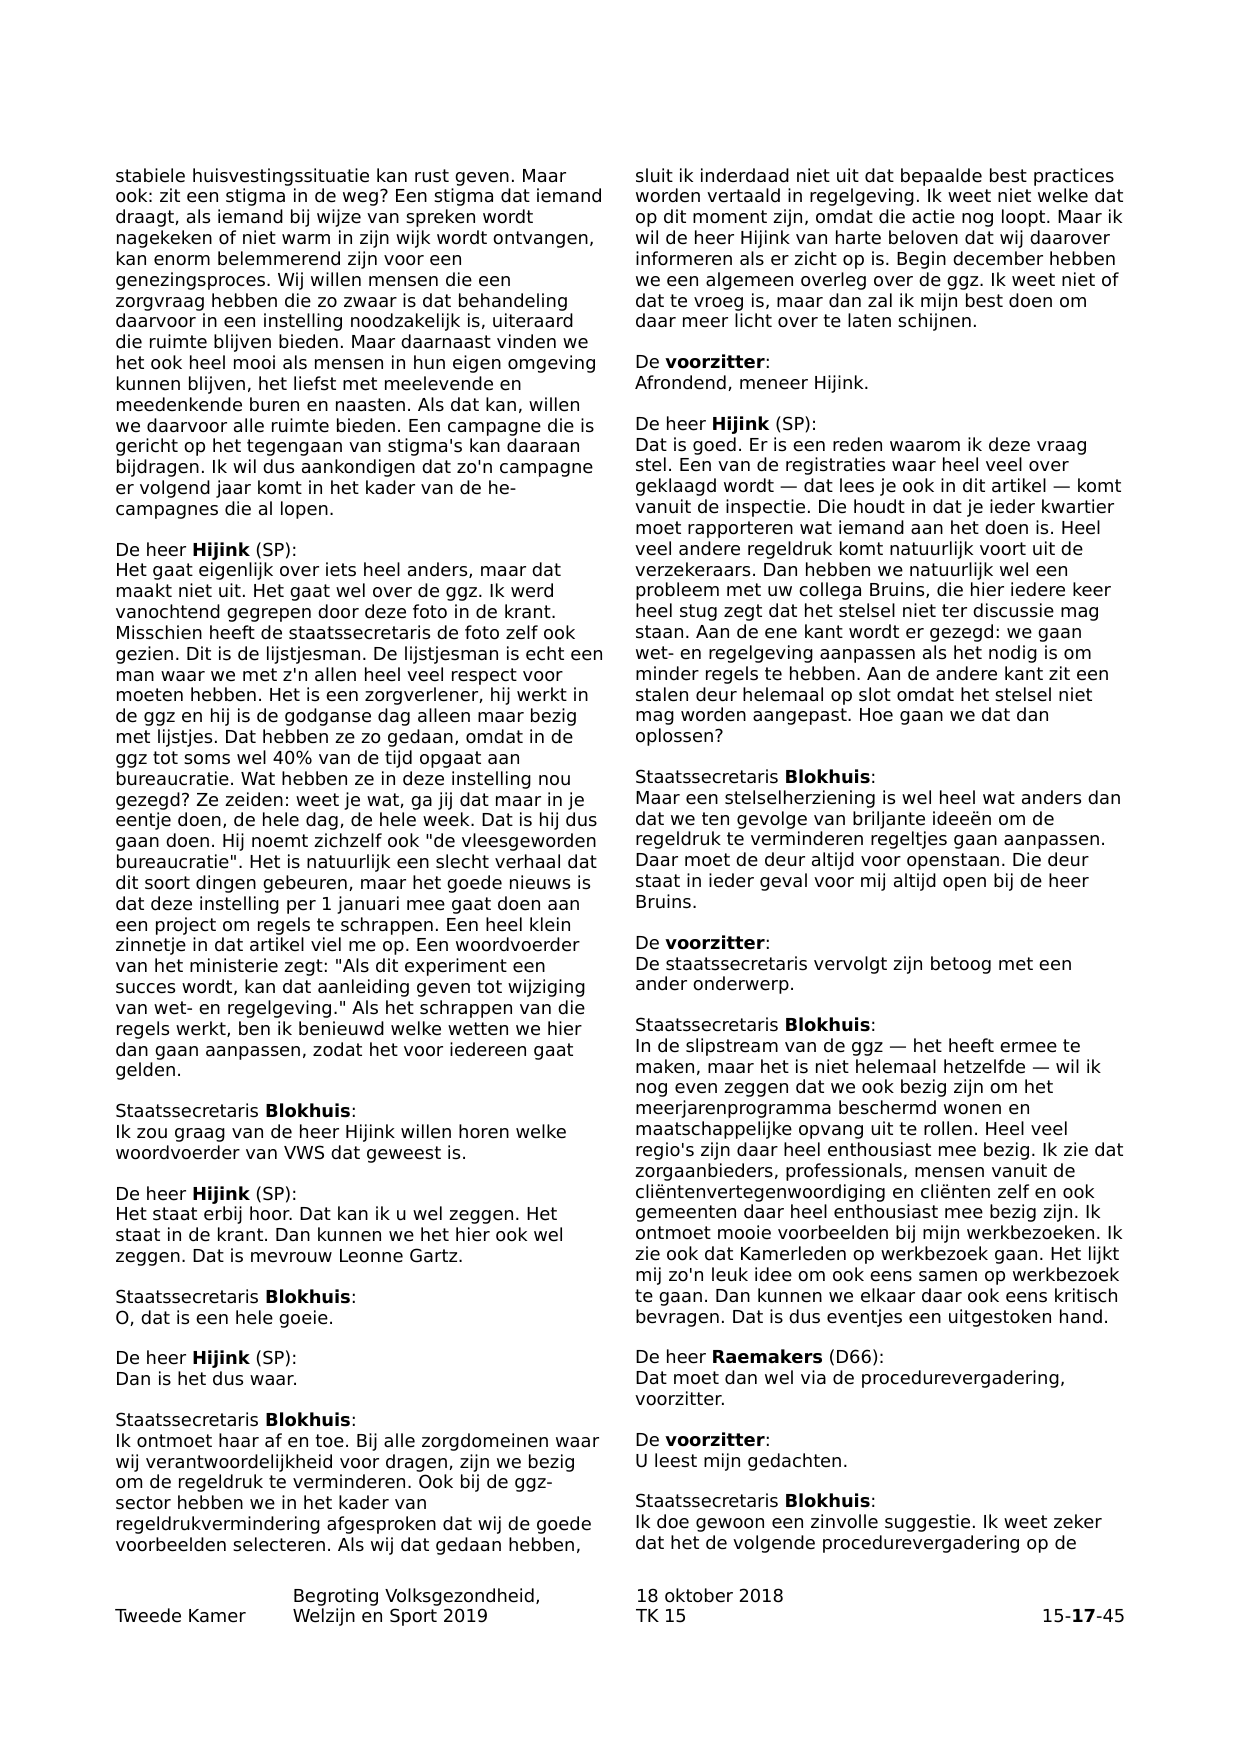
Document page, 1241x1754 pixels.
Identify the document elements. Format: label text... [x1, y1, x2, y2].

text Staatssecretaris Blokhuis: [635, 1015, 1125, 1036]
text Ik zou graag van de heer Hijink willen horen welke woordvoerder van VWS dat geweest is. [115, 1122, 605, 1163]
text U leest mijn gedachten. [635, 1450, 1125, 1471]
text sluit ik inderdaad niet uit dat bepaalde best practices worden vertaald in regelgeving. Ik weet niet welke dat op dit moment zijn, omdat die actie nog loopt. Maar ik wil de heer Hijink van harte beloven dat wij daarover informeren als er zicht op is. Begin december hebben we een algemeen overleg over de ggz. Ik weet niet of dat te vroeg is, maar dan zal ik mijn best doen om daar meer licht over te laten schijnen. [635, 165, 1125, 332]
text De voorzitter: [635, 1430, 1125, 1450]
text Het gaat eigenlijk over iets heel anders, maar dat maakt niet uit. Het gaat wel over de ggz. Ik werd vanochtend gegrepen door deze foto in de krant. Misschien heeft de staatssecretaris de foto zelf ook gezien. Dit is de lijstjesman. De lijstjesman is echt een man waar we met z'n allen heel veel respect voor moeten hebben. Het is een zorgverlener, hij werkt in de ggz en hij is de godganse dag alleen maar bezig met lijstjes. Dat hebben ze zo gedaan, omdat in de ggz tot soms wel 40% van de tijd opgaat aan bureaucratie. Wat hebben ze in deze instelling nou gezegd? Ze zeiden: weet je wat, ga jij dat maar in je eentje doen, de hele dag, de hele week. Dat is hij dus gaan doen. Hij noemt zichzelf ook "de vleesgeworden bureaucratie". Het is natuurlijk een slecht verhaal dat dit soort dingen gebeuren, maar het goede nieuws is dat deze instelling per 1 januari mee gaat doen aan een project om regels te schrappen. Een heel klein zinnetje in dat artikel viel me op. Een woordvoerder van het ministerie zegt: "Als dit experiment een succes wordt, kan dat aanleiding geven tot wijziging van wet- en regelgeving." Als het schrappen van die regels werkt, ben ik benieuwd welke wetten we hier dan gaan aanpassen, zodat het voor iedereen gaat gelden. [115, 560, 605, 1081]
text Staatssecretaris Blokhuis: [115, 1287, 605, 1307]
text stabiele huisvestingssituatie kan rust geven. Maar ook: zit een stigma in de weg? Een stigma dat iemand draagt, als iemand bij wijze van spreken wordt nagekeken of niet warm in zijn wijk wordt ontvangen, kan enorm belemmerend zijn voor een genezingsproces. Wij willen mensen die een zorgvraag hebben die zo zwaar is dat behandeling daarvoor in een instelling noodzakelijk is, uiteraard die ruimte blijven bieden. Maar daarnaast vinden we het ook heel mooi als mensen in hun eigen omgeving kunnen blijven, het liefst met meelevende en meedenkende buren en naasten. Als dat kan, willen we daarvoor alle ruimte bieden. Een campagne die is gericht op het tegengaan van stigma's kan daaraan bijdragen. Ik wil dus aankondigen dat zo'n campagne er volgend jaar komt in het kader van de he-campagnes die al lopen. [115, 165, 605, 519]
text Afrondend, meneer Hijink. [635, 373, 1125, 393]
text Ik ontmoet haar af en toe. Bij alle zorgdomeinen waar wij verantwoordelijkheid voor dragen, zijn we bezig om de regeldruk te verminderen. Ook bij de ggz-sector hebben we in het kader van regeldrukvermindering afgesproken dat wij de goede voorbeelden selecteren. Als wij dat gedaan hebben, [115, 1431, 605, 1556]
text Staatssecretaris Blokhuis: [635, 1491, 1125, 1512]
text Staatssecretaris Blokhuis: [115, 1410, 605, 1431]
text De heer Hijink (SP): [115, 539, 605, 560]
text De heer Hijink (SP): [115, 1183, 605, 1204]
text De voorzitter: [635, 932, 1125, 953]
text In de slipstream van de ggz — het heeft ermee te maken, maar het is niet helemaal hetzelfde — wil ik nog even zeggen dat we ook bezig zijn om het meerjarenprogramma beschermd wonen en maatschappelijke opvang uit te rollen. Heel veel regio's zijn daar heel enthousiast mee bezig. Ik zie dat zorgaanbieders, professionals, mensen vanuit de cliëntenvertegenwoordiging en cliënten zelf en ook gemeenten daar heel enthousiast mee bezig zijn. Ik ontmoet mooie voorbeelden bij mijn werkbezoeken. Ik zie ook dat Kamerleden op werkbezoek gaan. Het lijkt mij zo'n leuk idee om ook eens samen op werkbezoek te gaan. Dan kunnen we elkaar daar ook eens kritisch bevragen. Dat is dus eventjes een uitgestoken hand. [635, 1036, 1125, 1327]
text Het staat erbij hoor. Dat kan ik u wel zeggen. Het staat in de krant. Dan kunnen we het hier ook wel zeggen. Dat is mevrouw Leonne Gartz. [115, 1204, 605, 1267]
text De staatssecretaris vervolgt zijn betoog met een ander onderwerp. [635, 953, 1125, 995]
text O, dat is een hele goeie. [115, 1307, 605, 1328]
text De heer Hijink (SP): [635, 413, 1125, 434]
text Staatssecretaris Blokhuis: [635, 767, 1125, 787]
text Dat moet dan wel via de procedurevergadering, voorzitter. [635, 1368, 1125, 1410]
text Maar een stelselherziening is wel heel wat anders dan dat we ten gevolge van briljante ideeën om de regeldruk te verminderen regeltjes gaan aanpassen. Daar moet de deur altijd voor openstaan. Die deur staat in ieder geval voor mij altijd open bij de heer Bruins. [635, 787, 1125, 912]
text Ik doe gewoon een zinvolle suggestie. Ik weet zeker dat het de volgende procedurevergadering op de [635, 1512, 1125, 1554]
text Staatssecretaris Blokhuis: [115, 1101, 605, 1122]
text De heer Raemakers (D66): [635, 1347, 1125, 1368]
text De voorzitter: [635, 352, 1125, 373]
text De heer Hijink (SP): [115, 1348, 605, 1369]
text Dat is goed. Er is een reden waarom ik deze vraag stel. Een van de registraties waar heel veel over geklaagd wordt — dat lees je ook in dit artikel — komt vanuit de inspectie. Die houdt in dat je ieder kwartier moet rapporteren wat iemand aan het doen is. Heel veel andere regeldruk komt natuurlijk voort uit de verzekeraars. Dan hebben we natuurlijk wel een probleem met uw collega Bruins, die hier iedere keer heel stug zegt dat het stelsel niet ter discussie mag staan. Aan de ene kant wordt er gezegd: we gaan wet- en regelgeving aanpassen als het nodig is om minder regels te hebben. Aan de andere kant zit een stalen deur helemaal op slot omdat het stelsel niet mag worden aangepast. Hoe gaan we dat dan oplossen? [635, 434, 1125, 747]
text Dan is het dus waar. [115, 1369, 605, 1390]
